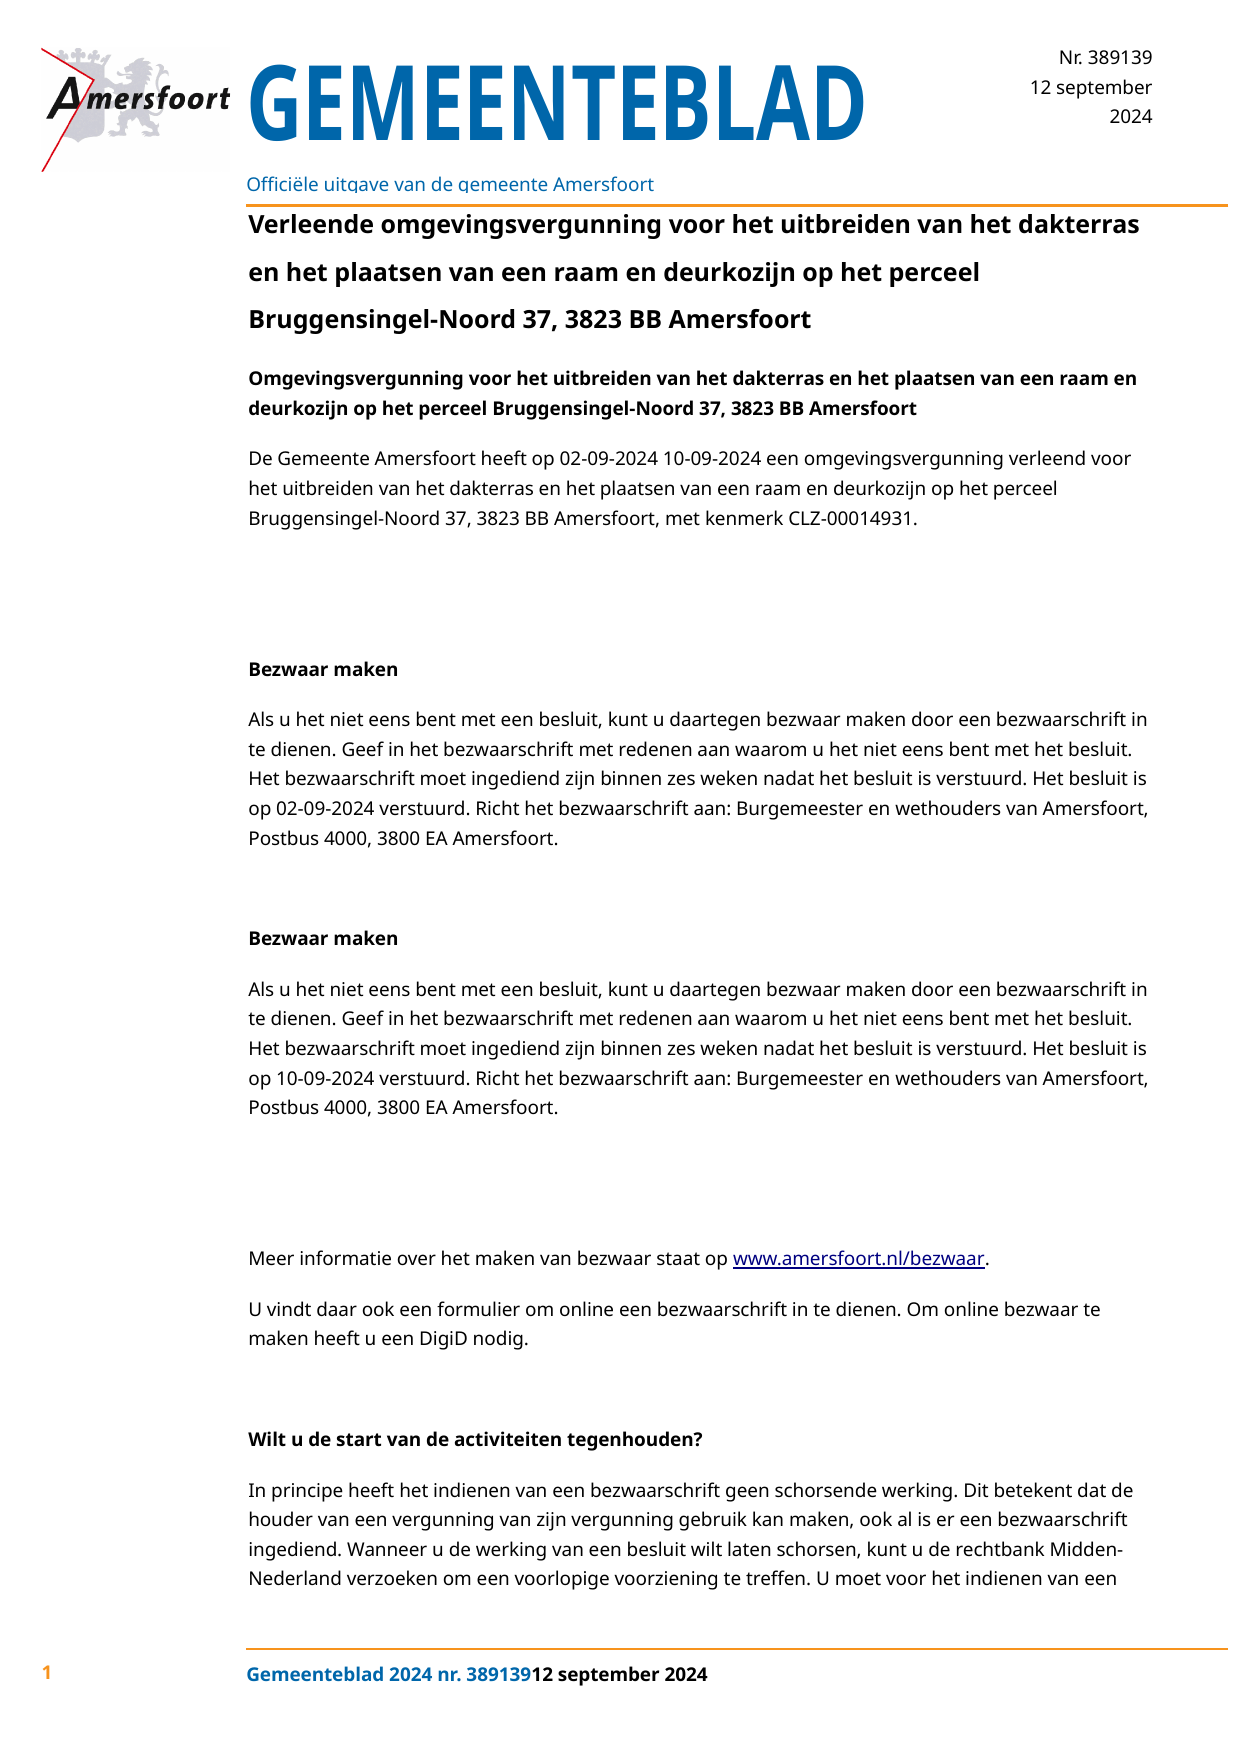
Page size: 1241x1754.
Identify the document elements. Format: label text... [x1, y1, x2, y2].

text Verleende omgevingsvergunning voor het uitbreiden van het dakterras en het plaatsen van een raam en deurkozijn op het perceel Bruggensingel-Noord 37, 3823 BB Amersfoort [248, 207, 1152, 336]
text De Gemeente Amersfoort heeft op 02-09-2024 10-09-2024 een omgevingsvergunning verleend voor het uitbreiden van het dakterras en het plaatsen van een raam en deurkozijn op het perceel Bruggensingel-Noord 37, 3823 BB Amersfoort, met kenmerk CLZ-00014931. [248, 446, 1152, 530]
text In principe heeft het indienen van een bezwaarschrift geen schorsende werking. Dit betekent dat de houder van een vergunning van zijn vergunning gebruik kan maken, ook al is er een bezwaarschrift ingediend. Wanneer u de werking van een besluit wilt laten schorsen, kunt u de rechtbank Midden-Nederland verzoeken om een voorlopige voorziening te treffen. U moet voor het indienen van een [248, 1477, 1152, 1591]
picture [41, 47, 231, 172]
text Bezwaar maken [248, 926, 1152, 951]
text Wilt u de start van de activiteiten tegenhouden? [248, 1426, 1152, 1452]
text Als u het niet eens bent met een besluit, kunt u daartegen bezwaar maken door een bezwaarschrift in te dienen. Geef in het bezwaarschrift met redenen aan waarom u het niet eens bent met het besluit. Het bezwaarschrift moet ingediend zijn binnen zes weken nadat het besluit is verstuurd. Het besluit is op 10-09-2024 verstuurd. Richt het bezwaarschrift aan: Burgemeester en wethouders van Amersfoort, Postbus 4000, 3800 EA Amersfoort. [248, 976, 1152, 1120]
text U vindt daar ook een formulier om online een bezwaarschrift in te dienen. Om online bezwaar te maken heeft u een DigiD nodig. [248, 1296, 1152, 1351]
text Meer informatie over het maken van bezwaar staat op www.amersfoort.nl/bezwaar. [248, 1246, 1152, 1271]
text Als u het niet eens bent met een besluit, kunt u daartegen bezwaar maken door een bezwaarschrift in te dienen. Geef in het bezwaarschrift met redenen aan waarom u het niet eens bent met het besluit. Het bezwaarschrift moet ingediend zijn binnen zes weken nadat het besluit is verstuurd. Het besluit is op 02-09-2024 verstuurd. Richt het bezwaarschrift aan: Burgemeester en wethouders van Amersfoort, Postbus 4000, 3800 EA Amersfoort. [248, 706, 1152, 850]
text Bezwaar maken [248, 656, 1152, 682]
text Omgevingsvergunning voor het uitbreiden van het dakterras en het plaatsen van een raam en deurkozijn op het perceel Bruggensingel-Noord 37, 3823 BB Amersfoort [248, 366, 1152, 421]
